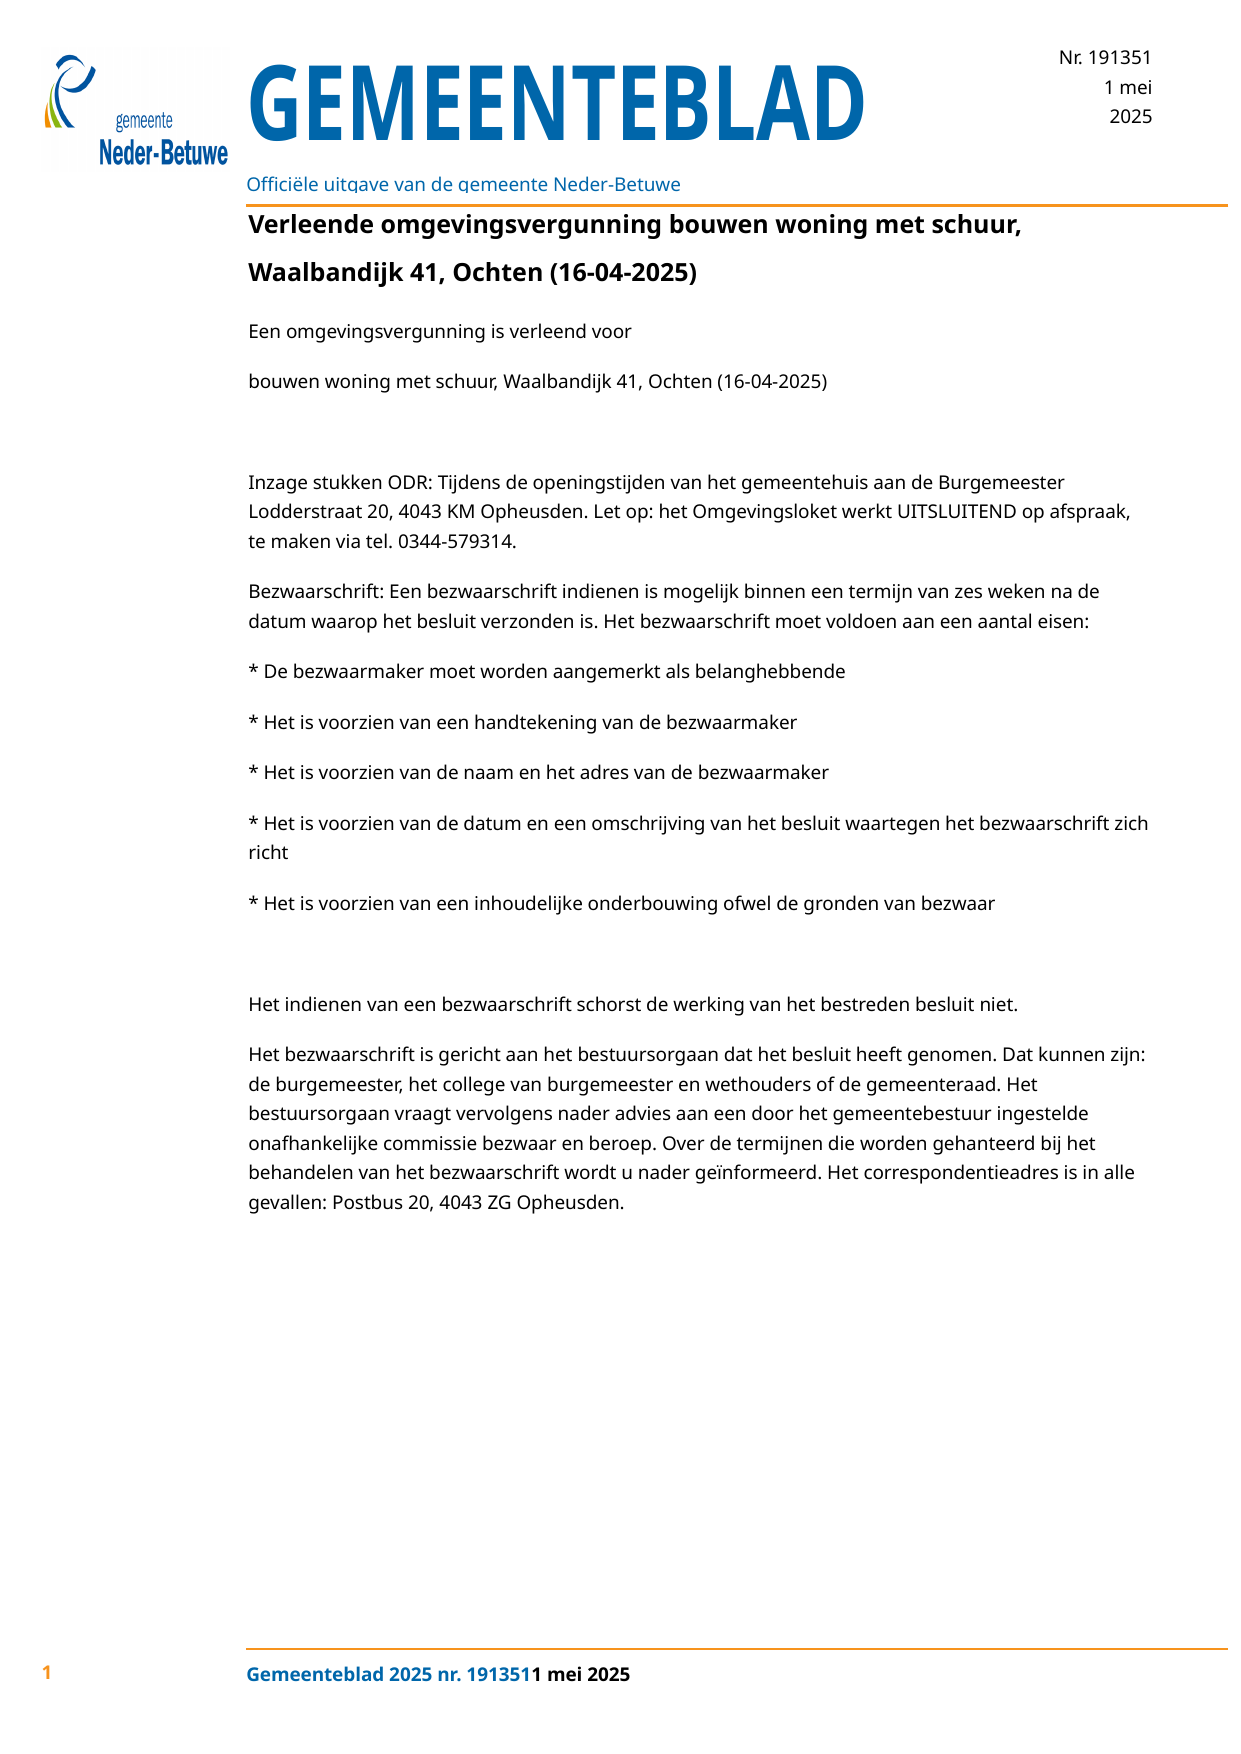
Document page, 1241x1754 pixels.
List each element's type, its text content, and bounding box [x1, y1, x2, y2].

text Het indienen van een bezwaarschrift schorst de werking van het bestreden besluit niet. [248, 991, 1152, 1017]
text Een omgevingsvergunning is verleend voor [248, 318, 1152, 344]
text Verleende omgevingsvergunning bouwen woning met schuur, Waalbandijk 41, Ochten (16-04-2025) [248, 207, 1152, 288]
text * Het is voorzien van een handtekening van de bezwaarmaker [248, 709, 1152, 735]
text Het bezwaarschrift is gericht aan het bestuursorgaan dat het besluit heeft genomen. Dat kunnen zijn: de burgemeester, het college van burgemeester en wethouders of de gemeenteraad. Het bestuursorgaan vraagt vervolgens nader advies aan een door het gemeentebestuur ingestelde onafhankelijke commissie bezwaar en beroep. Over de termijnen die worden gehanteerd bij het behandelen van het bezwaarschrift wordt u nader geïnformeerd. Het correspondentieadres is in alle gevallen: Postbus 20, 4043 ZG Opheusden. [248, 1041, 1152, 1215]
text * De bezwaarmaker moet worden aangemerkt als belanghebbende [248, 659, 1152, 684]
text * Het is voorzien van de naam en het adres van de bezwaarmaker [248, 759, 1152, 785]
text bouwen woning met schuur, Waalbandijk 41, Ochten (16-04-2025) [248, 368, 1152, 394]
text * Het is voorzien van een inhoudelijke onderbouwing ofwel de gronden van bezwaar [248, 890, 1152, 916]
text * Het is voorzien van de datum en een omschrijving van het besluit waartegen het bezwaarschrift zich richt [248, 810, 1152, 865]
text Bezwaarschrift: Een bezwaarschrift indienen is mogelijk binnen een termijn van zes weken na de datum waarop het besluit verzonden is. Het bezwaarschrift moet voldoen aan een aantal eisen: [248, 579, 1152, 634]
text Inzage stukken ODR: Tijdens de openingstijden van het gemeentehuis aan de Burgemeester Lodderstraat 20, 4043 KM Opheusden. Let op: het Omgevingsloket werkt UITSLUITEND op afspraak, te maken via tel. 0344-579314. [248, 469, 1152, 554]
picture [41, 47, 231, 172]
